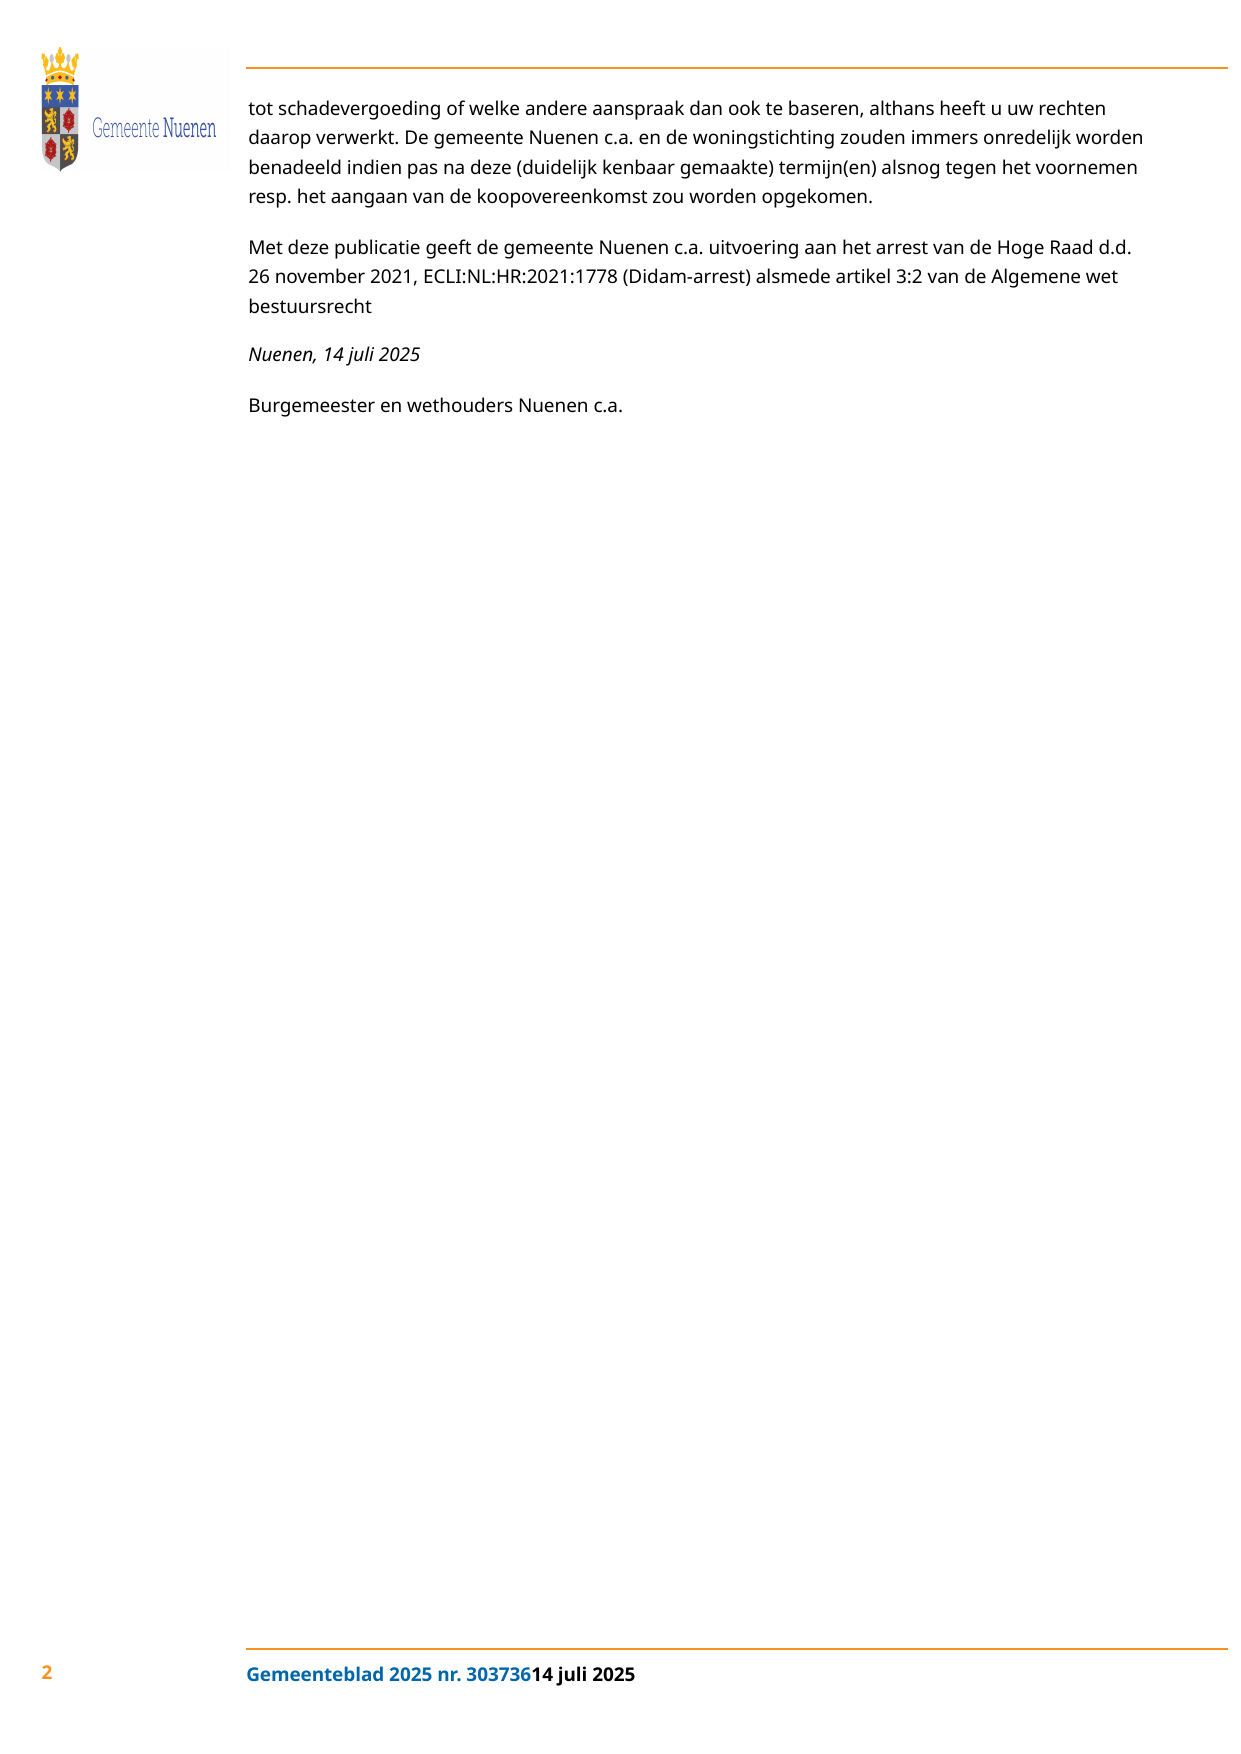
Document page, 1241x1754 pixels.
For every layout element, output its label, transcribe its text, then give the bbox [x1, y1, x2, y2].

text Nuenen, 14 juli 2025 [248, 341, 1152, 367]
picture [41, 47, 231, 172]
text tot schadevergoeding of welke andere aanspraak dan ook te baseren, althans heeft u uw rechten daarop verwerkt. De gemeente Nuenen c.a. en de woningstichting zouden immers onredelijk worden benadeeld indien pas na deze (duidelijk kenbaar gemaakte) termijn(en) alsnog tegen het voornemen resp. het aangaan van de koopovereenkomst zou worden opgekomen. [248, 95, 1152, 209]
text Met deze publicatie geeft de gemeente Nuenen c.a. uitvoering aan het arrest van de Hoge Raad d.d. 26 november 2021, ECLI:NL:HR:2021:1778 (Didam-arrest) alsmede artikel 3:2 van de Algemene wet bestuursrecht [248, 234, 1152, 319]
text Burgemeester en wethouders Nuenen c.a. [248, 392, 1152, 418]
